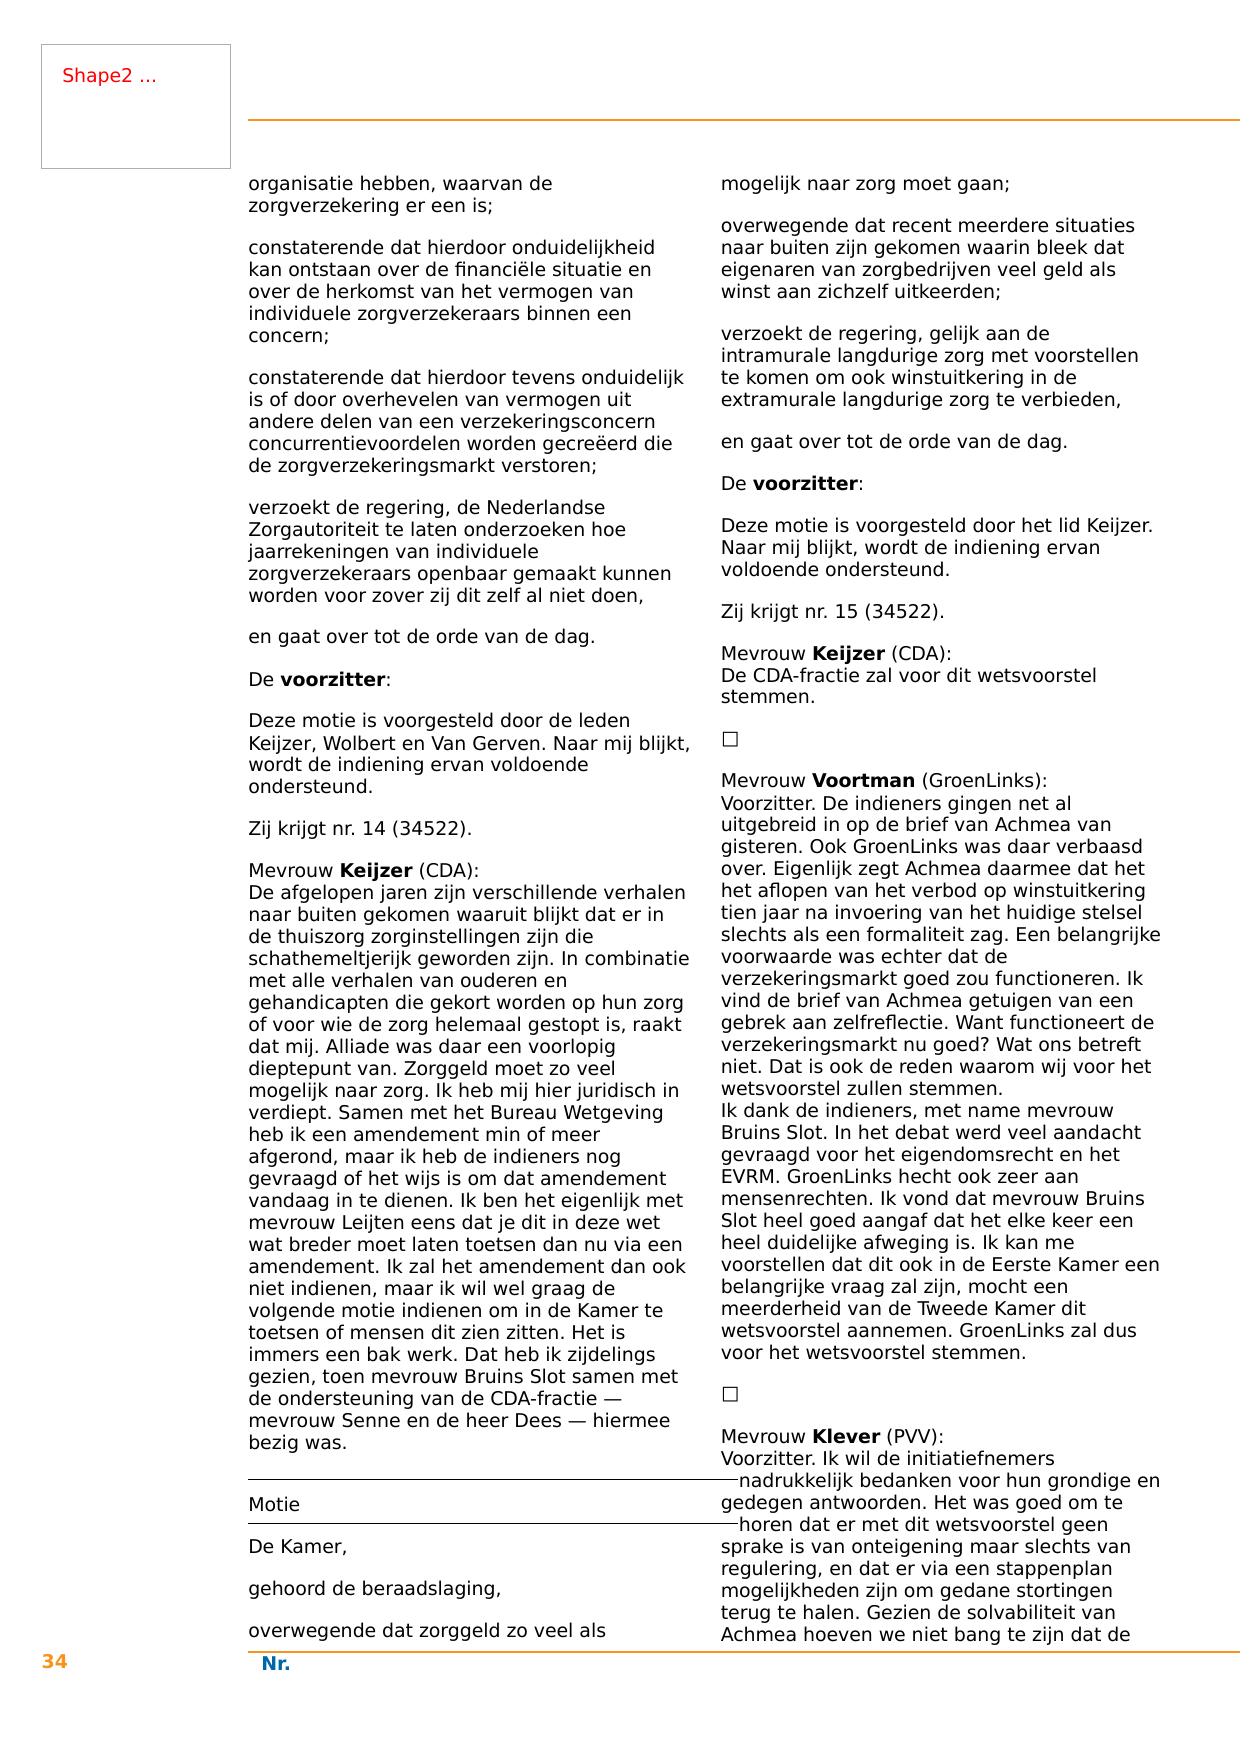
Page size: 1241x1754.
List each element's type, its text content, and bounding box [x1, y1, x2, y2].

text Mevrouw Keijzer (CDA): [248, 860, 691, 882]
text De Kamer, [248, 1536, 691, 1558]
text ⬜ [721, 728, 1163, 750]
text Zij krijgt nr. 15 (34522). [721, 601, 1163, 622]
text Voorzitter. De indieners gingen net al uitgebreid in op de brief van Achmea van gisteren. Ook GroenLinks was daar verbaasd over. Eigenlijk zegt Achmea daarmee dat het het aflopen van het verbod op winstuitkering tien jaar na invoering van het huidige stelsel slechts als een formaliteit zag. Een belangrijke voorwaarde was echter dat de verzekeringsmarkt goed zou functioneren. Ik vind de brief van Achmea getuigen van een gebrek aan zelfreflectie. Want functioneert de verzekeringsmarkt nu goed? Wat ons betreft niet. Dat is ook de reden waarom wij voor het wetsvoorstel zullen stemmen. [721, 792, 1163, 1100]
text Deze motie is voorgesteld door het lid Keijzer. Naar mij blijkt, wordt de indiening ervan voldoende ondersteund. [721, 514, 1163, 581]
text Mevrouw Keijzer (CDA): [721, 642, 1163, 664]
text verzoekt de regering, de Nederlandse Zorgautoriteit te laten onderzoeken hoe jaarrekeningen van individuele zorgverzekeraars openbaar gemaakt kunnen worden voor zover zij dit zelf al niet doen, [248, 497, 691, 606]
text De afgelopen jaren zijn verschillende verhalen naar buiten gekomen waaruit blijkt dat er in de thuiszorg zorginstellingen zijn die schathemeltjerijk geworden zijn. In combinatie met alle verhalen van ouderen en gehandicapten die gekort worden op hun zorg of voor wie de zorg helemaal gestopt is, raakt dat mij. Alliade was daar een voorlopig dieptepunt van. Zorggeld moet zo veel mogelijk naar zorg. Ik heb mij hier juridisch in verdiept. Samen met het Bureau Wetgeving heb ik een amendement min of meer afgerond, maar ik heb de indieners nog gevraagd of het wijs is om dat amendement vandaag in te dienen. Ik ben het eigenlijk met mevrouw Leijten eens dat je dit in deze wet wat breder moet laten toetsen dan nu via een amendement. Ik zal het amendement dan ook niet indienen, maar ik wil wel graag de volgende motie indienen om in de Kamer te toetsen of mensen dit zien zitten. Het is immers een bak werk. Dat heb ik zijdelings gezien, toen mevrouw Bruins Slot samen met de ondersteuning van de CDA-fractie — mevrouw Senne en de heer Dees — hiermee bezig was. [248, 882, 691, 1454]
text en gaat over tot de orde van de dag. [248, 626, 691, 648]
text Zij krijgt nr. 14 (34522). [248, 818, 691, 840]
text ⬜ [721, 1384, 1163, 1406]
text organisatie hebben, waarvan de zorgverzekering er een is; [248, 173, 691, 217]
text verzoekt de regering, gelijk aan de intramurale langdurige zorg met voorstellen te komen om ook winstuitkering in de extramurale langdurige zorg te verbieden, [721, 323, 1163, 411]
text overwegende dat zorggeld zo veel als [248, 1619, 691, 1642]
text mogelijk naar zorg moet gaan; [721, 173, 1163, 195]
text constaterende dat hierdoor tevens onduidelijk is of door overhevelen van vermogen uit andere delen van een verzekeringsconcern concurrentievoordelen worden gecreëerd die de zorgverzekeringsmarkt verstoren; [248, 367, 691, 477]
text gehoord de beraadslaging, [248, 1578, 691, 1599]
text Motie [248, 1494, 691, 1516]
text Ik dank de indieners, met name mevrouw Bruins Slot. In het debat werd veel aandacht gevraagd voor het eigendomsrecht en het EVRM. GroenLinks hecht ook zeer aan mensenrechten. Ik vond dat mevrouw Bruins Slot heel goed aangaf dat het elke keer een heel duidelijke afweging is. Ik kan me voorstellen dat dit ook in de Eerste Kamer een belangrijke vraag zal zijn, mocht een meerderheid van de Tweede Kamer dit wetsvoorstel aannemen. GroenLinks zal dus voor het wetsvoorstel stemmen. [721, 1100, 1163, 1364]
text Mevrouw Klever (PVV): [721, 1426, 1163, 1448]
text De voorzitter: [248, 668, 691, 690]
text De voorzitter: [721, 473, 1163, 494]
text Voorzitter. Ik wil de initiatiefnemers nadrukkelijk bedanken voor hun grondige en gedegen antwoorden. Het was goed om te horen dat er met dit wetsvoorstel geen sprake is van onteigening maar slechts van regulering, en dat er via een stappenplan mogelijkheden zijn om gedane stortingen terug te halen. Gezien de solvabiliteit van Achmea hoeven we niet bang te zijn dat de [721, 1448, 1163, 1646]
text overwegende dat recent meerdere situaties naar buiten zijn gekomen waarin bleek dat eigenaren van zorgbedrijven veel geld als winst aan zichzelf uitkeerden; [721, 215, 1163, 303]
text Mevrouw Voortman (GroenLinks): [721, 770, 1163, 792]
text Deze motie is voorgesteld door de leden Keijzer, Wolbert en Van Gerven. Naar mij blijkt, wordt de indiening ervan voldoende ondersteund. [248, 710, 691, 798]
text en gaat over tot de orde van de dag. [721, 431, 1163, 453]
text De CDA-fractie zal voor dit wetsvoorstel stemmen. [721, 664, 1163, 708]
text constaterende dat hierdoor onduidelijkheid kan ontstaan over de financiële situatie en over de herkomst van het vermogen van individuele zorgverzekeraars binnen een concern; [248, 237, 691, 347]
